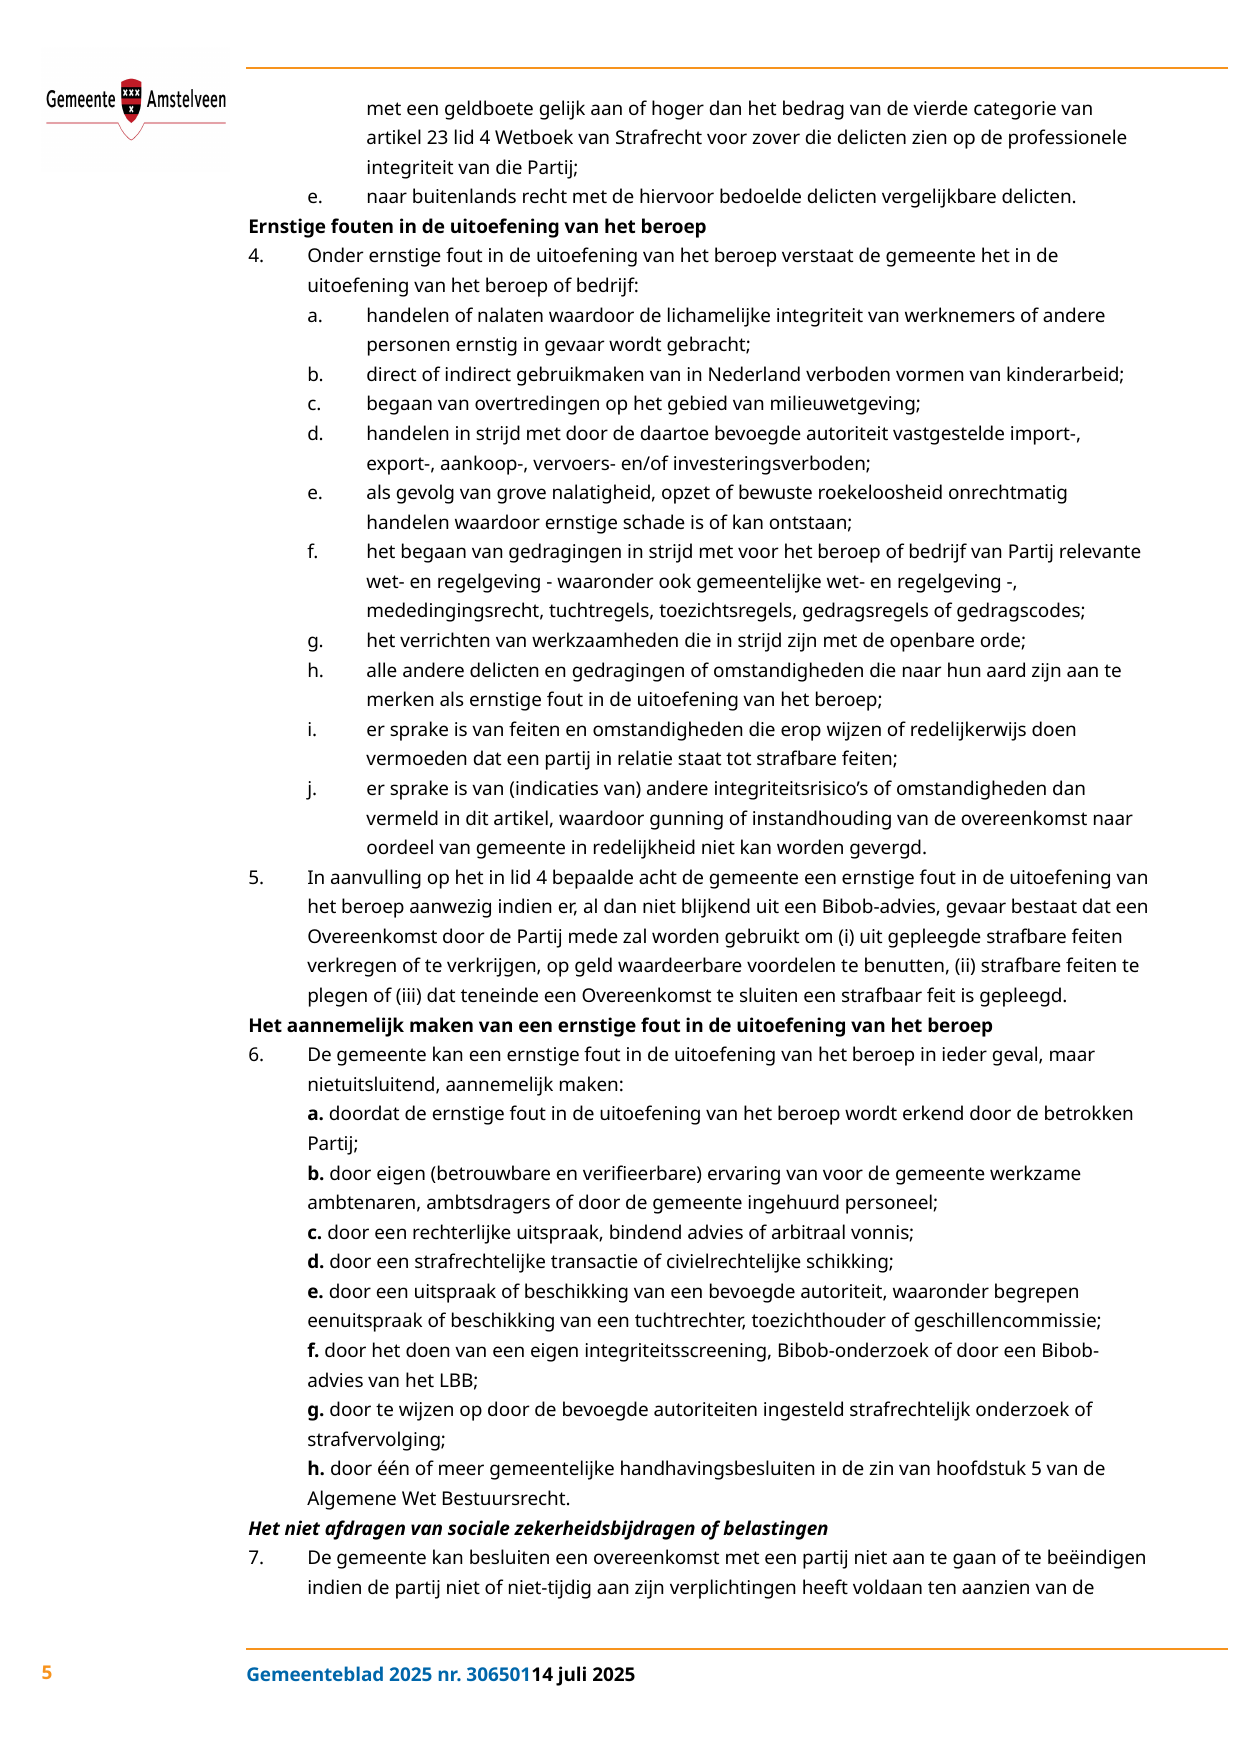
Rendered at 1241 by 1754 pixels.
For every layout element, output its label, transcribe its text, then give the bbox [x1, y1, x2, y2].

text Het aannemelijk maken van een ernstige fout in de uitoefening van het beroep [248, 1012, 1152, 1038]
picture [41, 47, 231, 172]
list naar buitenlands recht met de hiervoor bedoelde delicten vergelijkbare delicten. [307, 183, 1152, 209]
list e. door een uitspraak of beschikking van een bevoegde autoriteit, waaronder begrepen eenuitspraak of beschikking van een tuchtrechter, toezichthouder of geschillencommissie; [248, 1278, 1152, 1333]
list als gevolg van grove nalatigheid, opzet of bewuste roekeloosheid onrechtmatig handelen waardoor ernstige schade is of kan ontstaan; [307, 479, 1152, 535]
list handelen in strijd met door de daartoe bevoegde autoriteit vastgestelde import-, export-, aankoop-, vervoers- en/of investeringsverboden; [307, 420, 1152, 476]
list g. door te wijzen op door de bevoegde autoriteiten ingesteld strafrechtelijk onderzoek of strafvervolging; [248, 1396, 1152, 1452]
list Onder ernstige fout in de uitoefening van het beroep verstaat de gemeente het in de uitoefening van het beroep of bedrijf: [248, 243, 1152, 298]
list De gemeente kan een ernstige fout in de uitoefening van het beroep in ieder geval, maar nietuitsluitend, aannemelijk maken: [248, 1041, 1152, 1097]
list handelen of nalaten waardoor de lichamelijke integriteit van werknemers of andere personen ernstig in gevaar wordt gebracht; [307, 302, 1152, 357]
list d. door een strafrechtelijke transactie of civielrechtelijke schikking; [248, 1248, 1152, 1274]
text Het niet afdragen van sociale zekerheidsbijdragen of belastingen [248, 1515, 1152, 1541]
list het verrichten van werkzaamheden die in strijd zijn met de openbare orde; [307, 627, 1152, 653]
list direct of indirect gebruikmaken van in Nederland verboden vormen van kinderarbeid; [307, 361, 1152, 387]
list a. doordat de ernstige fout in de uitoefening van het beroep wordt erkend door de betrokken Partij; [248, 1101, 1152, 1156]
list b. door eigen (betrouwbare en verifieerbare) ervaring van voor de gemeente werkzame ambtenaren, ambtsdragers of door de gemeente ingehuurd personeel; [248, 1160, 1152, 1215]
list f. door het doen van een eigen integriteitsscreening, Bibob-onderzoek of door een Bibob-advies van het LBB; [248, 1337, 1152, 1393]
list h. door één of meer gemeentelijke handhavingsbesluiten in de zin van hoofdstuk 5 van de Algemene Wet Bestuursrecht. [248, 1456, 1152, 1511]
list De gemeente kan besluiten een overeenkomst met een partij niet aan te gaan of te beëindigen indien de partij niet of niet-tijdig aan zijn verplichtingen heeft voldaan ten aanzien van de [248, 1544, 1152, 1600]
list het begaan van gedragingen in strijd met voor het beroep of bedrijf van Partij relevante wet- en regelgeving - waaronder ook gemeentelijke wet- en regelgeving -, mededingingsrecht, tuchtregels, toezichtsregels, gedragsregels of gedragscodes; [307, 538, 1152, 623]
list alle andere delicten en gedragingen of omstandigheden die naar hun aard zijn aan te merken als ernstige fout in de uitoefening van het beroep; [307, 657, 1152, 712]
list er sprake is van feiten en omstandigheden die erop wijzen of redelijkerwijs doen vermoeden dat een partij in relatie staat tot strafbare feiten; [307, 716, 1152, 771]
list er sprake is van (indicaties van) andere integriteitsrisico’s of omstandigheden dan vermeld in dit artikel, waardoor gunning of instandhouding van de overeenkomst naar oordeel van gemeente in redelijkheid niet kan worden gevergd. [307, 775, 1152, 860]
list met een geldboete gelijk aan of hoger dan het bedrag van de vierde categorie van artikel 23 lid 4 Wetboek van Strafrecht voor zover die delicten zien op de professionele integriteit van die Partij; [307, 95, 1152, 180]
list In aanvulling op het in lid 4 bepaalde acht de gemeente een ernstige fout in de uitoefening van het beroep aanwezig indien er, al dan niet blijkend uit een Bibob-advies, gevaar bestaat dat een Overeenkomst door de Partij mede zal worden gebruikt om (i) uit gepleegde strafbare feiten verkregen of te verkrijgen, op geld waardeerbare voordelen te benutten, (ii) strafbare feiten te plegen of (iii) dat teneinde een Overeenkomst te sluiten een strafbaar feit is gepleegd. [248, 864, 1152, 1008]
text Ernstige fouten in de uitoefening van het beroep [248, 213, 1152, 239]
list begaan van overtredingen op het gebied van milieuwetgeving; [307, 391, 1152, 416]
list c. door een rechterlijke uitspraak, bindend advies of arbitraal vonnis; [248, 1219, 1152, 1245]
